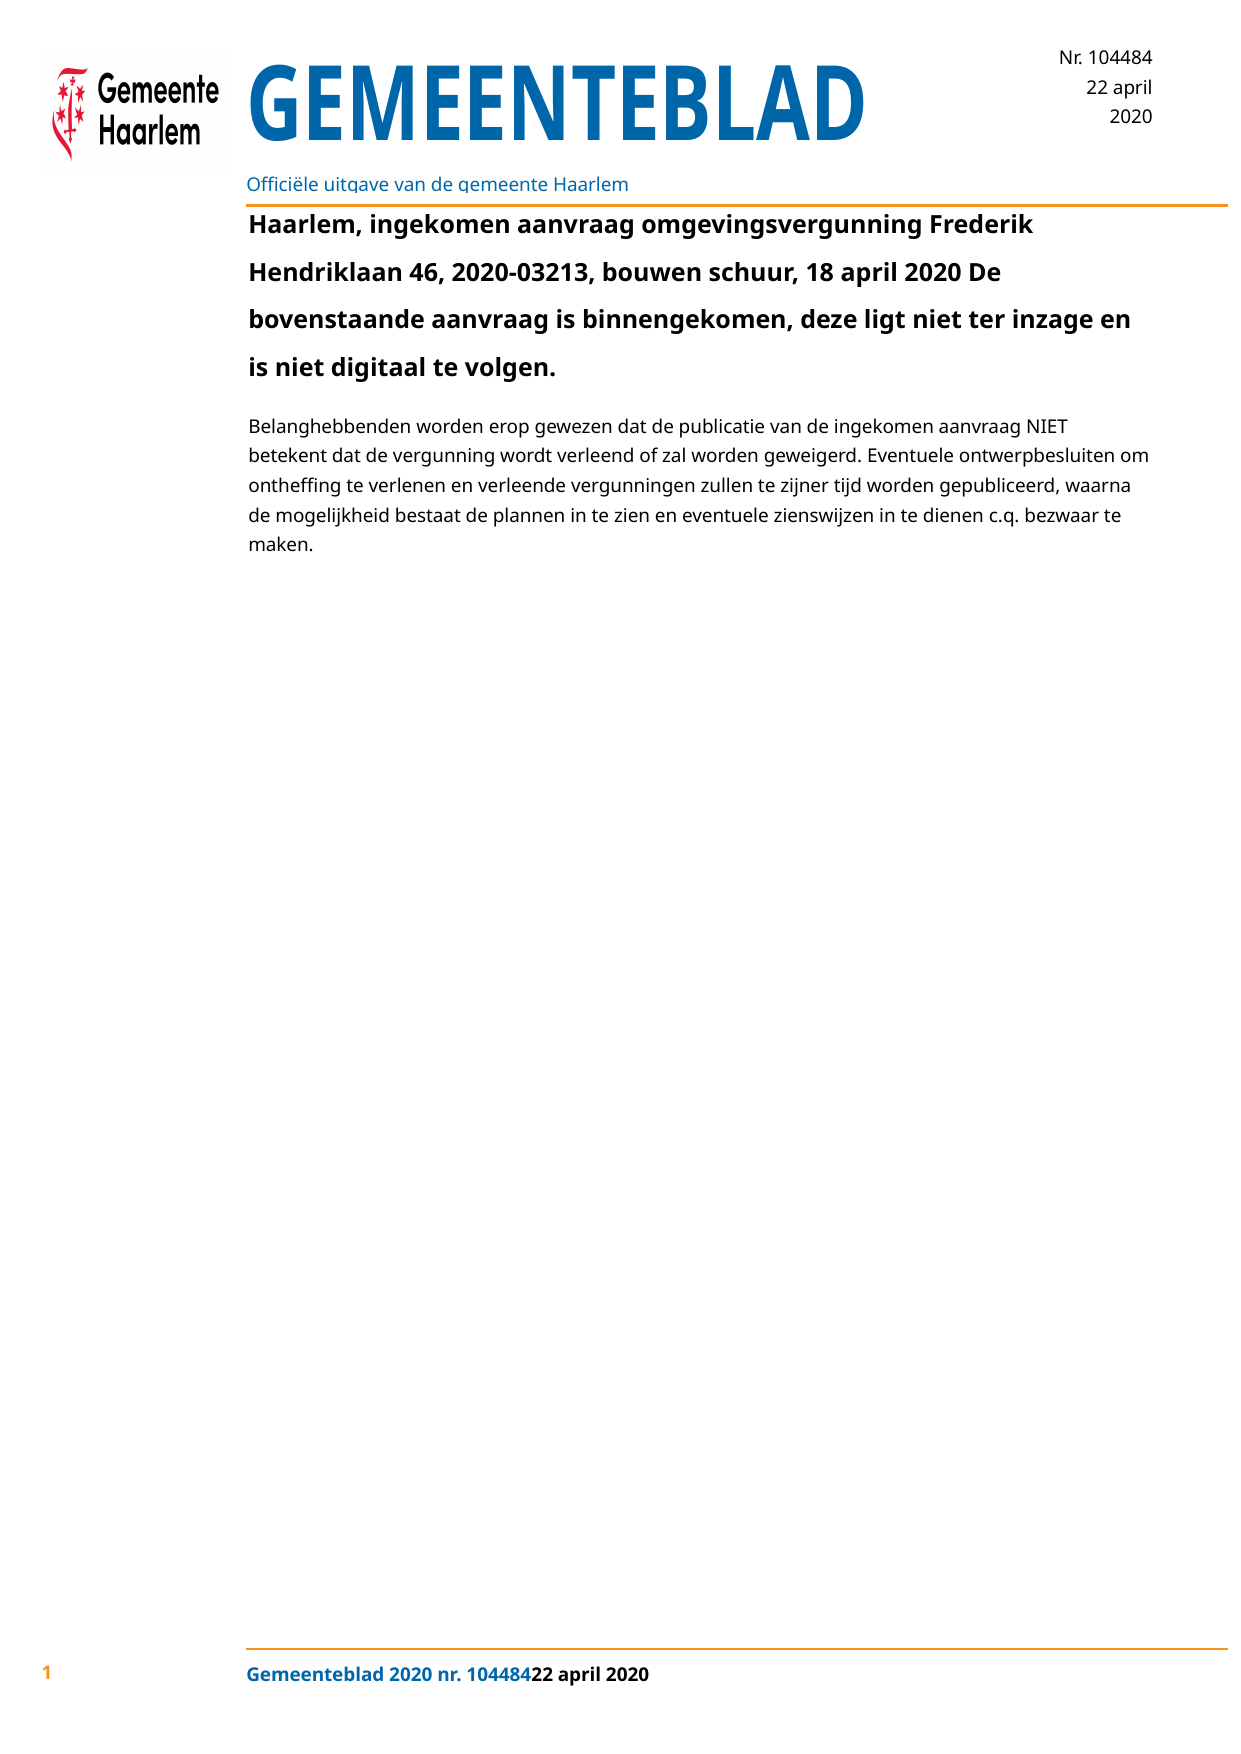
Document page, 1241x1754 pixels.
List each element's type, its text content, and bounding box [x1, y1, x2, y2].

text Belanghebbenden worden erop gewezen dat de publicatie van de ingekomen aanvraag NIET betekent dat de vergunning wordt verleend of zal worden geweigerd. Eventuele ontwerpbesluiten om ontheffing te verlenen en verleende vergunningen zullen te zijner tijd worden gepubliceerd, waarna de mogelijkheid bestaat de plannen in te zien en eventuele zienswijzen in te dienen c.q. bezwaar te maken. [248, 413, 1152, 557]
picture [41, 47, 231, 172]
text Haarlem, ingekomen aanvraag omgevingsvergunning Frederik Hendriklaan 46, 2020-03213, bouwen schuur, 18 april 2020 De bovenstaande aanvraag is binnengekomen, deze ligt niet ter inzage en is niet digitaal te volgen. [248, 207, 1152, 384]
